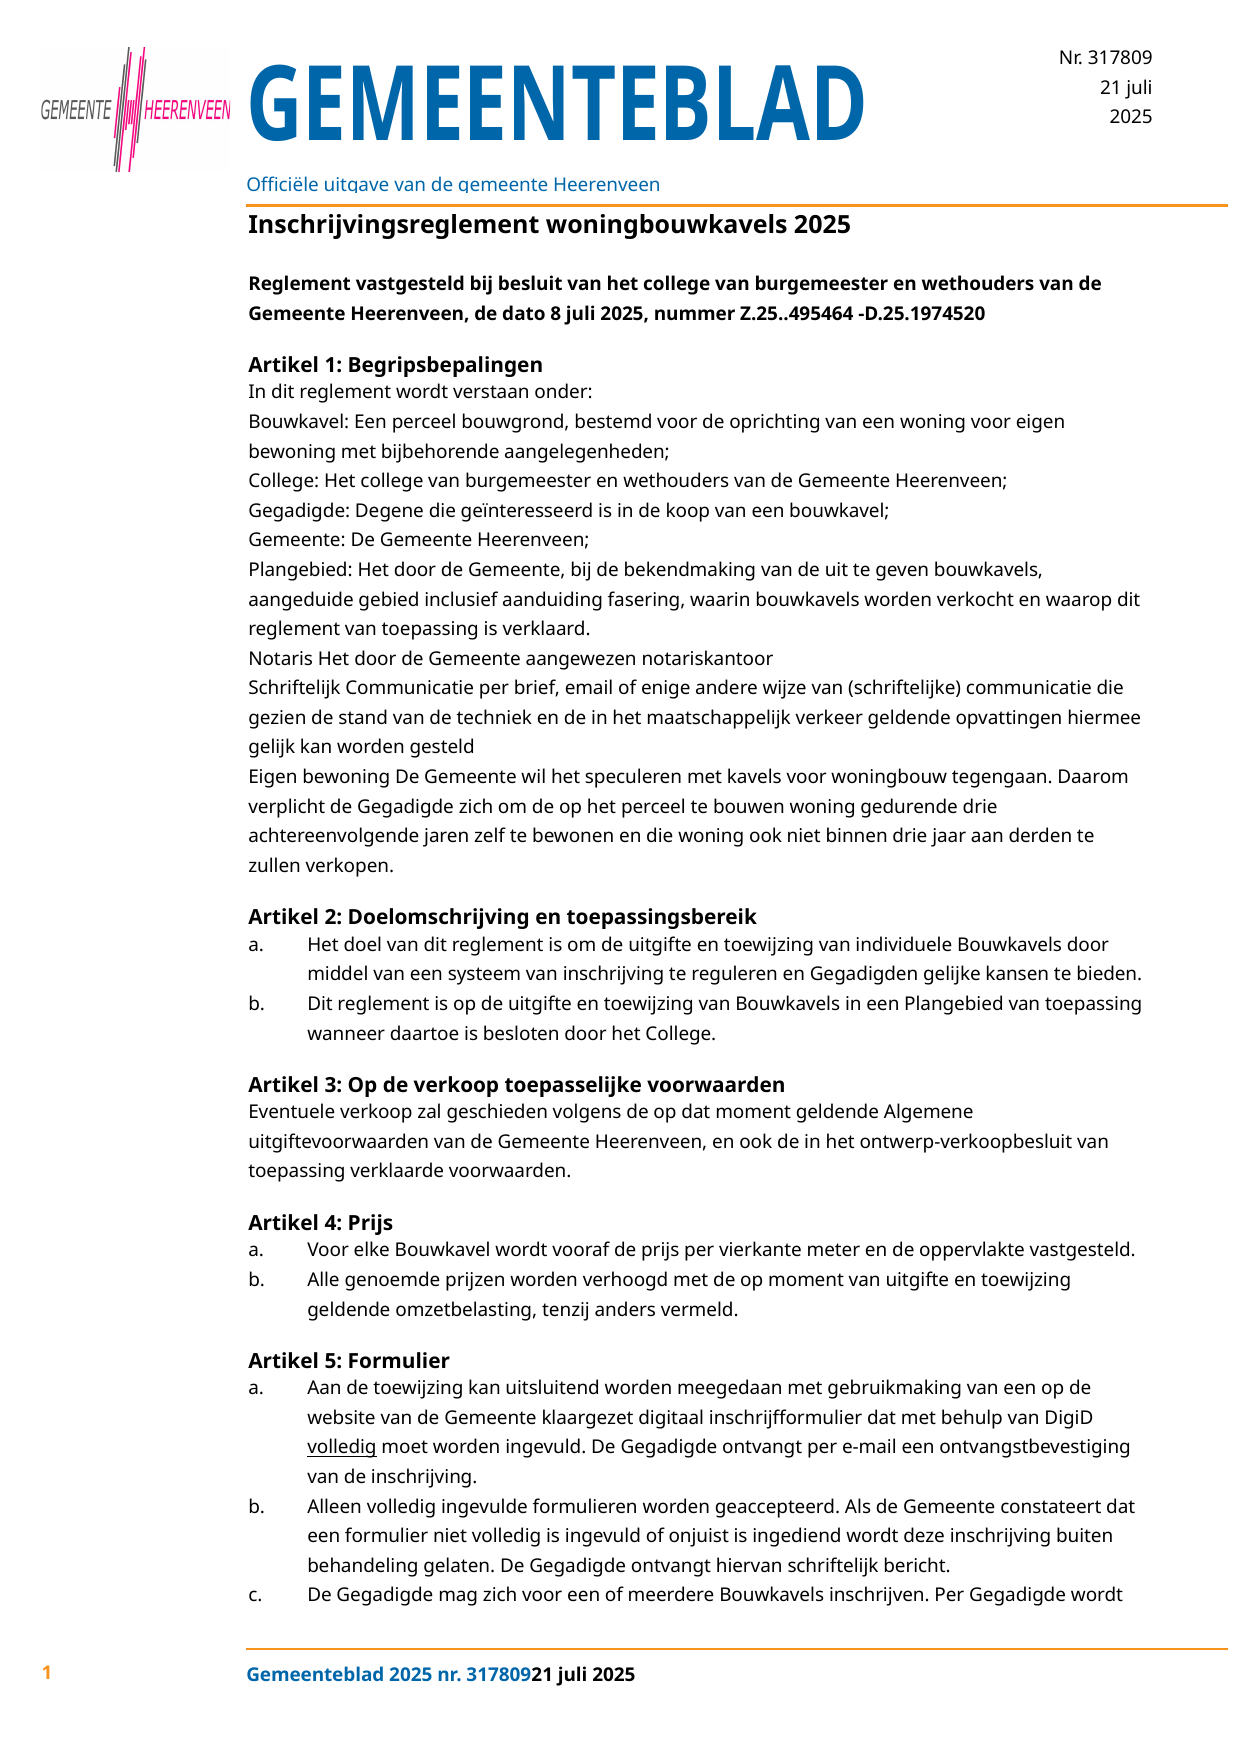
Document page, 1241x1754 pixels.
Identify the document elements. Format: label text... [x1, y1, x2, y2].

text Inschrijvingsreglement woningbouwkavels 2025 [248, 207, 1152, 241]
picture [41, 47, 231, 172]
list Alleen volledig ingevulde formulieren worden geaccepteerd. Als de Gemeente constateert dat een formulier niet volledig is ingevuld of onjuist is ingediend wordt deze inschrijving buiten behandeling gelaten. De Gegadigde ontvangt hiervan schriftelijk bericht. [248, 1493, 1152, 1578]
text Artikel 3: Op de verkoop toepasselijke voorwaarden [248, 1070, 1152, 1098]
text Schriftelijk Communicatie per brief, email of enige andere wijze van (schriftelijke) communicatie die gezien de stand van de techniek en de in het maatschappelijk verkeer geldende opvattingen hiermee gelijk kan worden gesteld [248, 674, 1152, 759]
list Voor elke Bouwkavel wordt vooraf de prijs per vierkante meter en de oppervlakte vastgesteld. [248, 1237, 1152, 1262]
text College: Het college van burgemeester en wethouders van de Gemeente Heerenveen; [248, 467, 1152, 493]
text Artikel 2: Doelomschrijving en toepassingsbereik [248, 902, 1152, 931]
list Dit reglement is op de uitgifte en toewijzing van Bouwkavels in een Plangebied van toepassing wanneer daartoe is besloten door het College. [248, 990, 1152, 1045]
list Aan de toewijzing kan uitsluitend worden meegedaan met gebruikmaking van een op de website van de Gemeente klaargezet digitaal inschrijfformulier dat met behulp van DigiD volledig moet worden ingevuld. De Gegadigde ontvangt per e-mail een ontvangstbevestiging van de inschrijving. [248, 1374, 1152, 1489]
text Gegadigde: Degene die geïnteresseerd is in de koop van een bouwkavel; [248, 497, 1152, 523]
text Gemeente: De Gemeente Heerenveen; [248, 527, 1152, 552]
text Eventuele verkoop zal geschieden volgens de op dat moment geldende Algemene uitgiftevoorwaarden van de Gemeente Heerenveen, en ook de in het ontwerp-verkoopbesluit van toepassing verklaarde voorwaarden. [248, 1098, 1152, 1183]
text Notaris Het door de Gemeente aangewezen notariskantoor [248, 645, 1152, 671]
list Het doel van dit reglement is om de uitgifte en toewijzing van individuele Bouwkavels door middel van een systeem van inschrijving te reguleren en Gegadigden gelijke kansen te bieden. [248, 931, 1152, 986]
list De Gegadigde mag zich voor een of meerdere Bouwkavels inschrijven. Per Gegadigde wordt [248, 1582, 1152, 1607]
text In dit reglement wordt verstaan onder: [248, 379, 1152, 404]
text Artikel 4: Prijs [248, 1208, 1152, 1237]
text Eigen bewoning De Gemeente wil het speculeren met kavels voor woningbouw tegengaan. Daarom verplicht de Gegadigde zich om de op het perceel te bouwen woning gedurende drie achtereenvolgende jaren zelf te bewonen en die woning ook niet binnen drie jaar aan derden te zullen verkopen. [248, 763, 1152, 878]
text Bouwkavel: Een perceel bouwgrond, bestemd voor de oprichting van een woning voor eigen bewoning met bijbehorende aangelegenheden; [248, 408, 1152, 464]
text Artikel 1: Begripsbepalingen [248, 350, 1152, 379]
text Artikel 5: Formulier [248, 1346, 1152, 1374]
text Reglement vastgesteld bij besluit van het college van burgemeester en wethouders van de Gemeente Heerenveen, de dato 8 juli 2025, nummer Z.25..495464 -D.25.1974520 [248, 270, 1152, 326]
list Alle genoemde prijzen worden verhoogd met de op moment van uitgifte en toewijzing geldende omzetbelasting, tenzij anders vermeld. [248, 1266, 1152, 1321]
text Plangebied: Het door de Gemeente, bij de bekendmaking van de uit te geven bouwkavels, aangeduide gebied inclusief aanduiding fasering, waarin bouwkavels worden verkocht en waarop dit reglement van toepassing is verklaard. [248, 556, 1152, 641]
